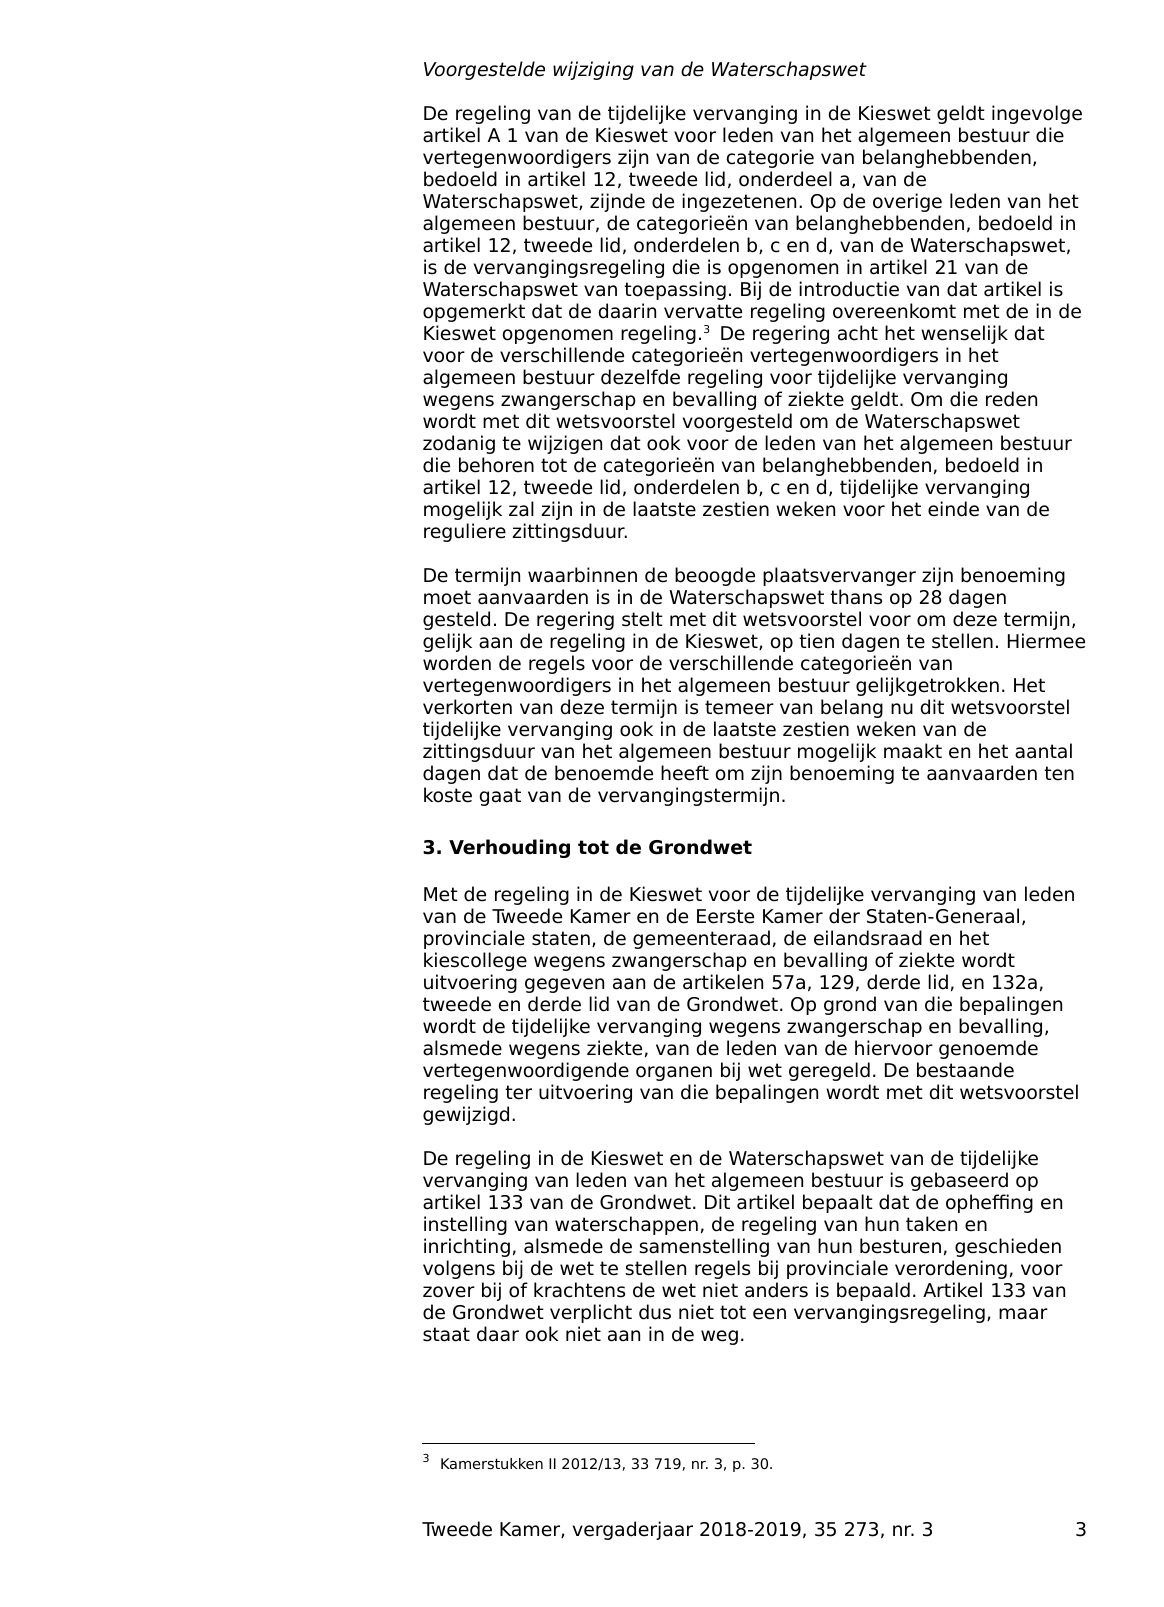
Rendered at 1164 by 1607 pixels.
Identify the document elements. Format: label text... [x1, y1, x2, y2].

text De regeling van de tijdelijke vervanging in de Kieswet geldt ingevolge artikel A 1 van de Kieswet voor leden van het algemeen bestuur die vertegenwoordigers zijn van de categorie van belanghebbenden, bedoeld in artikel 12, tweede lid, onderdeel a, van de Waterschapswet, zijnde de ingezetenen. Op de overige leden van het algemeen bestuur, de categorieën van belanghebbenden, bedoeld in artikel 12, tweede lid, onderdelen b, c en d, van de Waterschapswet, is de vervangingsregeling die is opgenomen in artikel 21 van de Waterschapswet van toepassing. Bij de introductie van dat artikel is opgemerkt dat de daarin vervatte regeling overeenkomt met de in de Kieswet opgenomen regeling. De regering acht het wenselijk dat voor de verschillende categorieën vertegenwoordigers in het algemeen bestuur dezelfde regeling voor tijdelijke vervanging wegens zwangerschap en bevalling of ziekte geldt. Om die reden wordt met dit wetsvoorstel voorgesteld om de Waterschapswet zodanig te wijzigen dat ook voor de leden van het algemeen bestuur die behoren tot de categorieën van belanghebbenden, bedoeld in artikel 12, tweede lid, onderdelen b, c en d, tijdelijke vervanging mogelijk zal zijn in de laatste zestien weken voor het einde van de reguliere zittingsduur. [422, 103, 1087, 543]
text Met de regeling in de Kieswet voor de tijdelijke vervanging van leden van de Tweede Kamer en de Eerste Kamer der Staten-Generaal, provinciale staten, de gemeenteraad, de eilandsraad en het kiescollege wegens zwangerschap en bevalling of ziekte wordt uitvoering gegeven aan de artikelen 57a, 129, derde lid, en 132a, tweede en derde lid van de Grondwet. Op grond van die bepalingen wordt de tijdelijke vervanging wegens zwangerschap en bevalling, alsmede wegens ziekte, van de leden van de hiervoor genoemde vertegenwoordigende organen bij wet geregeld. De bestaande regeling ter uitvoering van die bepalingen wordt met dit wetsvoorstel gewijzigd. [422, 884, 1087, 1126]
subtitle Voorgestelde wijziging van de Waterschapswet [422, 59, 1087, 81]
text De regeling in de Kieswet en de Waterschapswet van de tijdelijke vervanging van leden van het algemeen bestuur is gebaseerd op artikel 133 van de Grondwet. Dit artikel bepaalt dat de opheffing en instelling van waterschappen, de regeling van hun taken en inrichting, alsmede de samenstelling van hun besturen, geschieden volgens bij de wet te stellen regels bij provinciale verordening, voor zover bij of krachtens de wet niet anders is bepaald. Artikel 133 van de Grondwet verplicht dus niet tot een vervangingsregeling, maar staat daar ook niet aan in de weg. [422, 1148, 1087, 1346]
text De termijn waarbinnen de beoogde plaatsvervanger zijn benoeming moet aanvaarden is in de Waterschapswet thans op 28 dagen gesteld. De regering stelt met dit wetsvoorstel voor om deze termijn, gelijk aan de regeling in de Kieswet, op tien dagen te stellen. Hiermee worden de regels voor de verschillende categorieën van vertegenwoordigers in het algemeen bestuur gelijkgetrokken. Het verkorten van deze termijn is temeer van belang nu dit wetsvoorstel tijdelijke vervanging ook in de laatste zestien weken van de zittingsduur van het algemeen bestuur mogelijk maakt en het aantal dagen dat de benoemde heeft om zijn benoeming te aanvaarden ten koste gaat van de vervangingstermijn. [422, 565, 1087, 807]
text Kamerstukken II 2012/13, 33 719, nr. 3, p. 30. [422, 1452, 1087, 1474]
subtitle 3. Verhouding tot de Grondwet [422, 837, 1087, 859]
